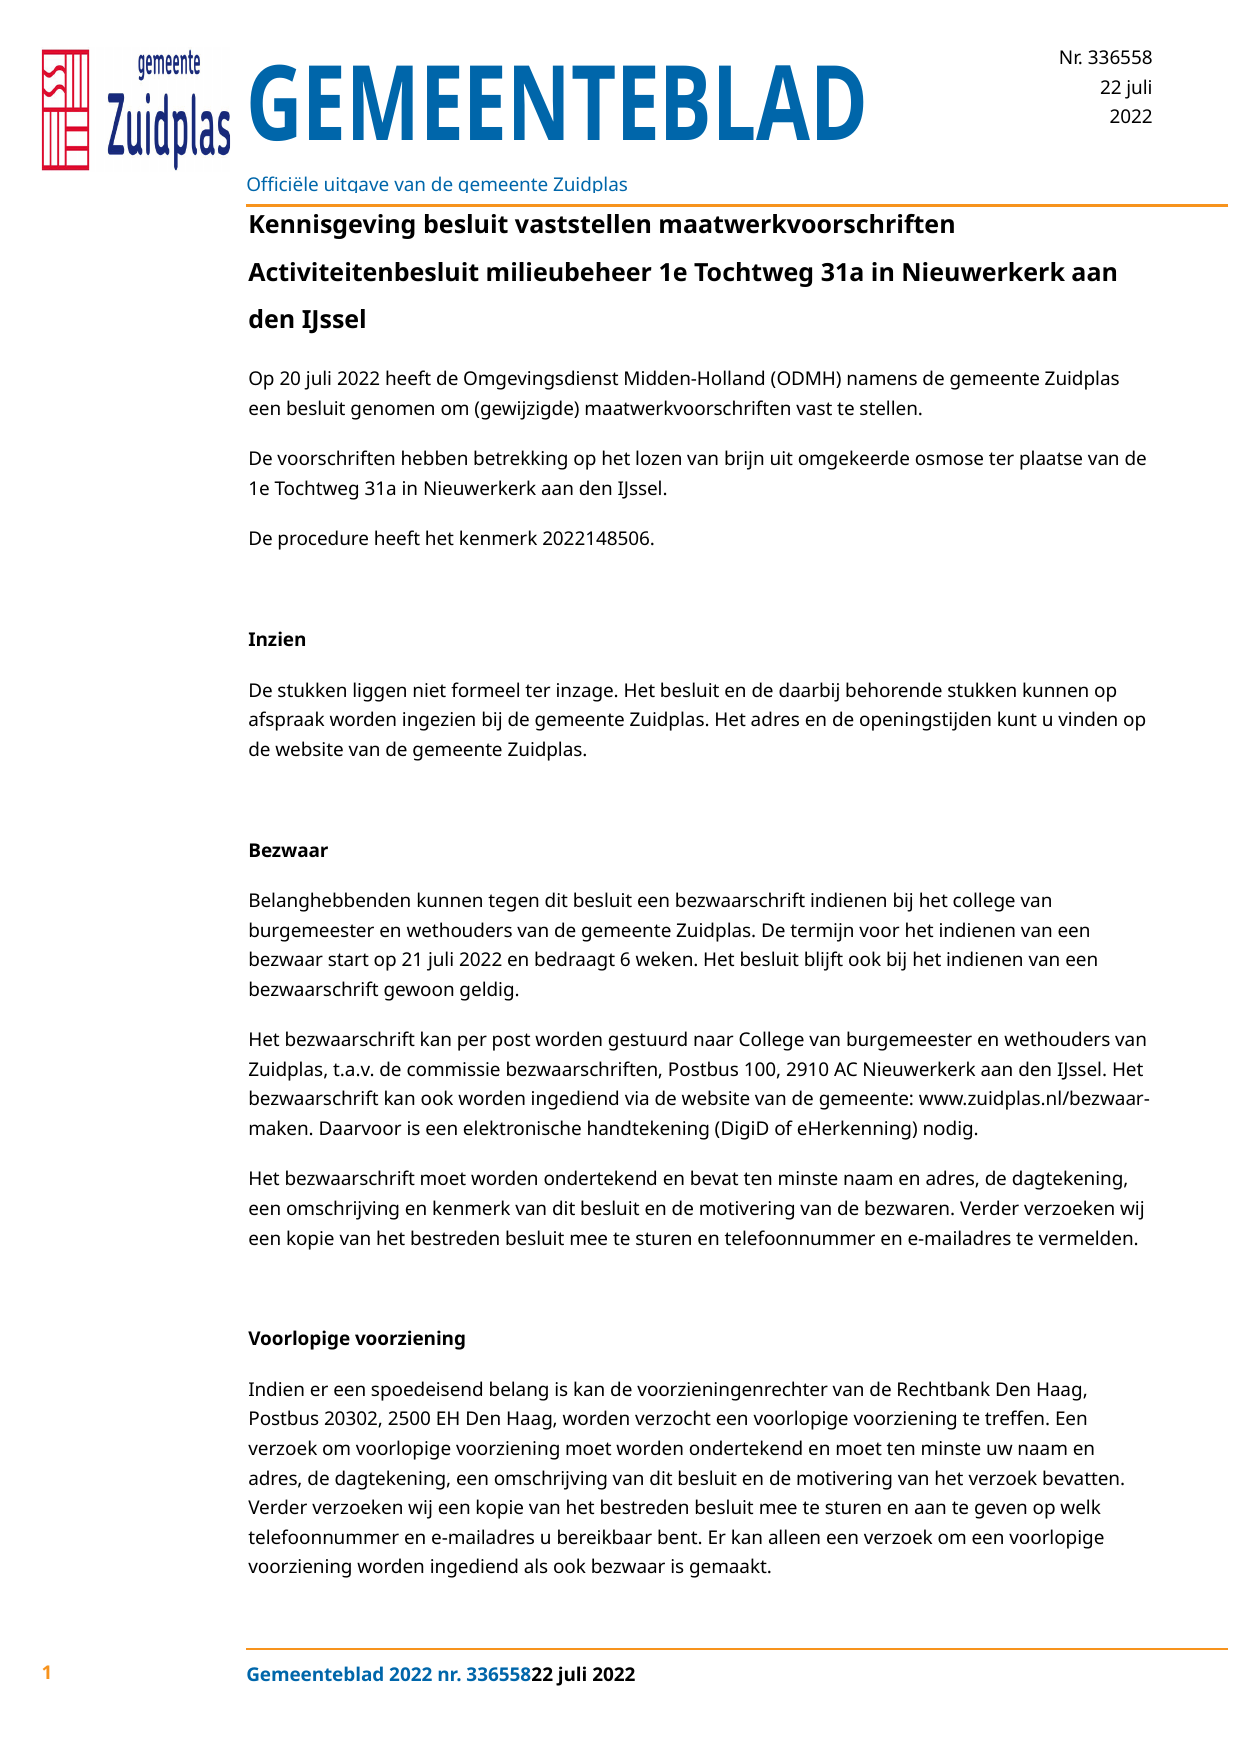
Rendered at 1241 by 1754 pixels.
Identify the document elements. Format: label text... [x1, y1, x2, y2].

text De procedure heeft het kenmerk 2022148506. [248, 526, 1152, 551]
text De voorschriften hebben betrekking op het lozen van brijn uit omgekeerde osmose ter plaatse van de 1e Tochtweg 31a in Nieuwerkerk aan den IJssel. [248, 446, 1152, 501]
text Kennisgeving besluit vaststellen maatwerkvoorschriften Activiteitenbesluit milieubeheer 1e Tochtweg 31a in Nieuwerkerk aan den IJssel [248, 207, 1152, 336]
text Bezwaar [248, 837, 1152, 862]
text De stukken liggen niet formeel ter inzage. Het besluit en de daarbij behorende stukken kunnen op afspraak worden ingezien bij de gemeente Zuidplas. Het adres en de openingstijden kunt u vinden op de website van de gemeente Zuidplas. [248, 677, 1152, 762]
text Indien er een spoedeisend belang is kan de voorzieningenrechter van de Rechtbank Den Haag, Postbus 20302, 2500 EH Den Haag, worden verzocht een voorlopige voorziening te treffen. Een verzoek om voorlopige voorziening moet worden ondertekend en moet ten minste uw naam en adres, de dagtekening, een omschrijving van dit besluit en de motivering van het verzoek bevatten. Verder verzoeken wij een kopie van het bestreden besluit mee te sturen en aan te geven op welk telefoonnummer en e-mailadres u bereikbaar bent. Er kan alleen een verzoek om een voorlopige voorziening worden ingediend als ook bezwaar is gemaakt. [248, 1376, 1152, 1579]
text Het bezwaarschrift kan per post worden gestuurd naar College van burgemeester en wethouders van Zuidplas, t.a.v. de commissie bezwaarschriften, Postbus 100, 2910 AC Nieuwerkerk aan den IJssel. Het bezwaarschrift kan ook worden ingediend via de website van de gemeente: www.zuidplas.nl/bezwaar-maken. Daarvoor is een elektronische handtekening (DigiD of eHerkenning) nodig. [248, 1026, 1152, 1141]
text Het bezwaarschrift moet worden ondertekend en bevat ten minste naam en adres, de dagtekening, een omschrijving en kenmerk van dit besluit en de motivering van de bezwaren. Verder verzoeken wij een kopie van het bestreden besluit mee te sturen en telefoonnummer en e-mailadres te vermelden. [248, 1166, 1152, 1250]
picture [41, 47, 231, 172]
text Belanghebbenden kunnen tegen dit besluit een bezwaarschrift indienen bij het college van burgemeester en wethouders van de gemeente Zuidplas. De termijn voor het indienen van een bezwaar start op 21 juli 2022 en bedraagt 6 weken. Het besluit blijft ook bij het indienen van een bezwaarschrift gewoon geldig. [248, 887, 1152, 1002]
text Voorlopige voorziening [248, 1326, 1152, 1351]
text Op 20 juli 2022 heeft de Omgevingsdienst Midden-Holland (ODMH) namens de gemeente Zuidplas een besluit genomen om (gewijzigde) maatwerkvoorschriften vast te stellen. [248, 366, 1152, 421]
text Inzien [248, 626, 1152, 652]
